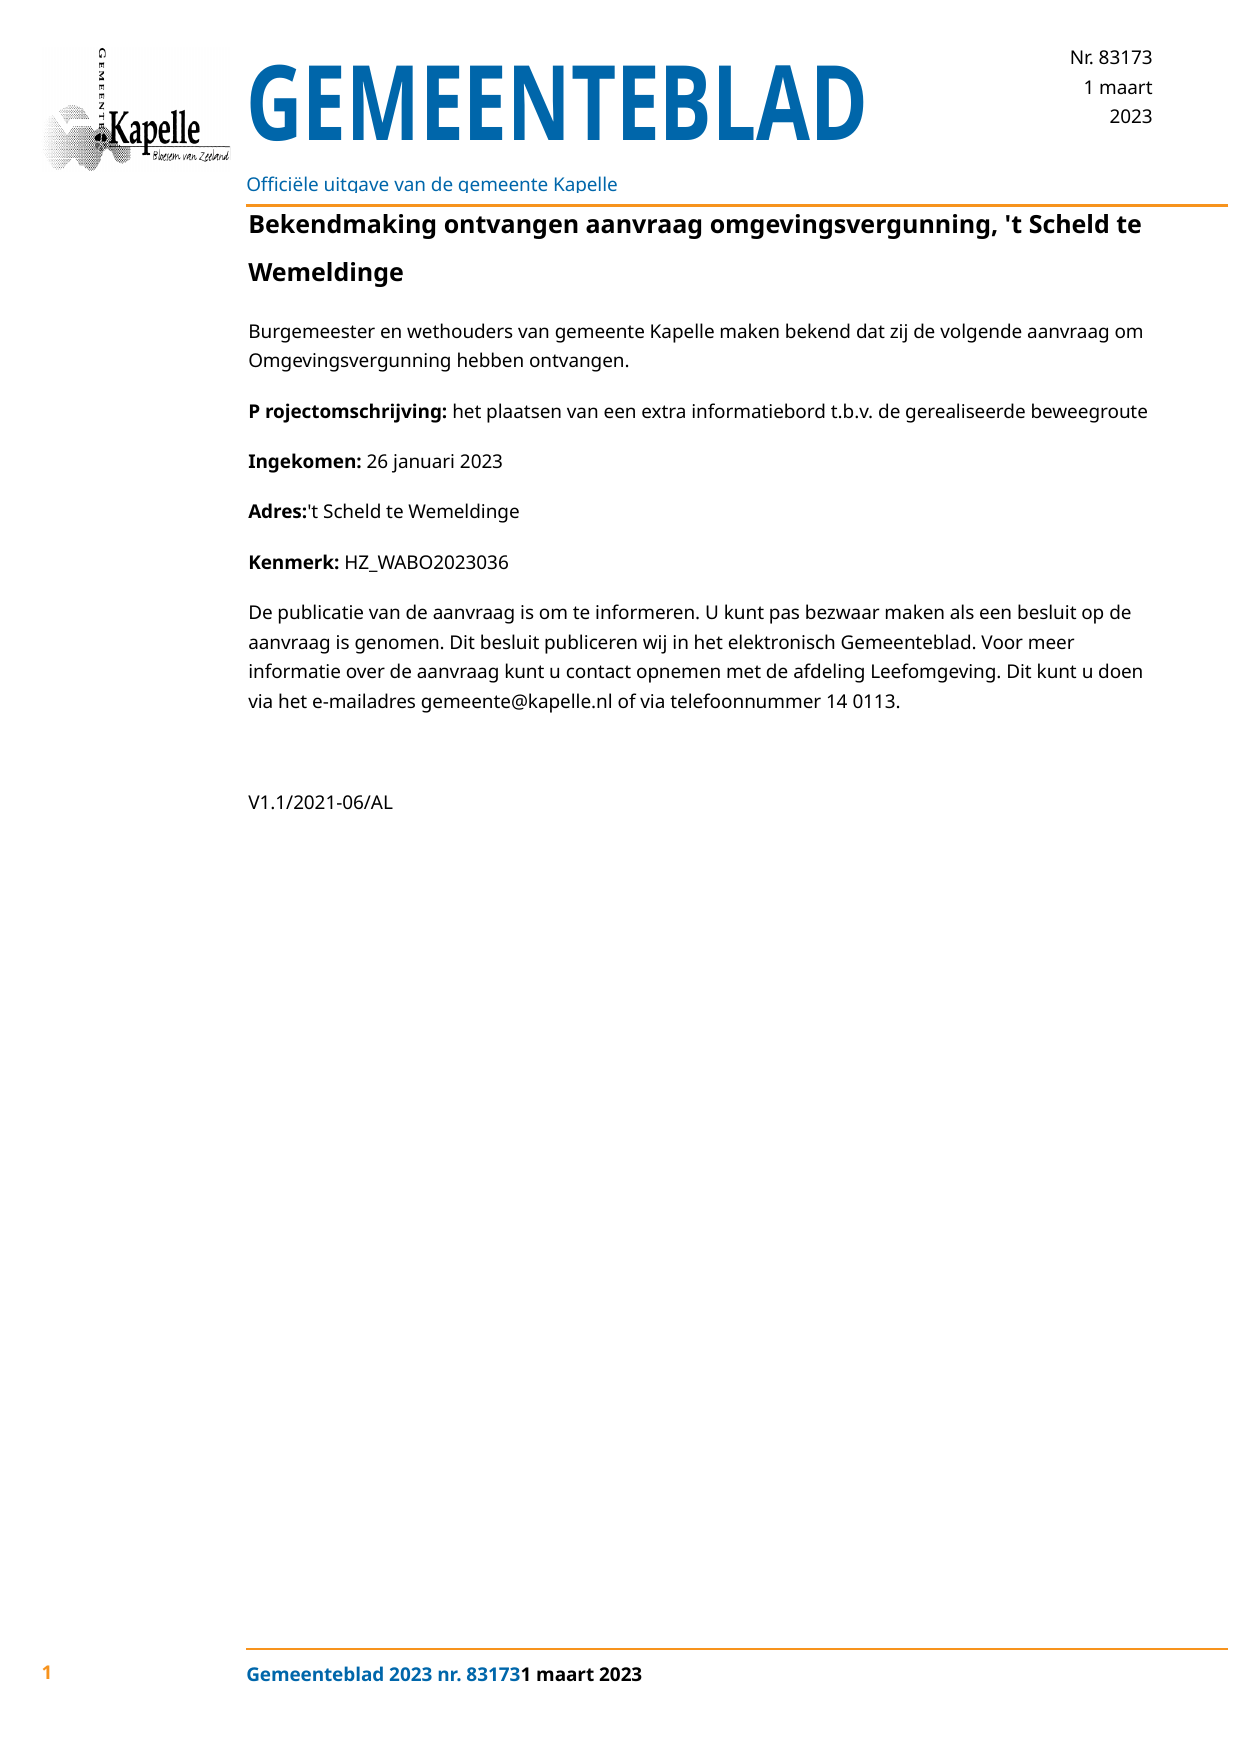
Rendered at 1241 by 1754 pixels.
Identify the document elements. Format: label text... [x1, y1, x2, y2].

text Burgemeester en wethouders van gemeente Kapelle maken bekend dat zij de volgende aanvraag om Omgevingsvergunning hebben ontvangen. [248, 318, 1152, 373]
text Adres:'t Scheld te Wemeldinge [248, 499, 1152, 524]
text P rojectomschrijving: het plaatsen van een extra informatiebord t.b.v. de gerealiseerde beweegroute [248, 398, 1152, 424]
text V1.1/2021-06/AL [248, 789, 1152, 815]
text Bekendmaking ontvangen aanvraag omgevingsvergunning, 't Scheld te Wemeldinge [248, 207, 1152, 288]
text De publicatie van de aanvraag is om te informeren. U kunt pas bezwaar maken als een besluit op de aanvraag is genomen. Dit besluit publiceren wij in het elektronisch Gemeenteblad. Voor meer informatie over de aanvraag kunt u contact opnemen met de afdeling Leefomgeving. Dit kunt u doen via het e-mailadres gemeente@kapelle.nl of via telefoonnummer 14 0113. [248, 599, 1152, 714]
text Kenmerk: HZ_WABO2023036 [248, 549, 1152, 575]
picture [41, 47, 231, 172]
text Ingekomen: 26 januari 2023 [248, 448, 1152, 474]
